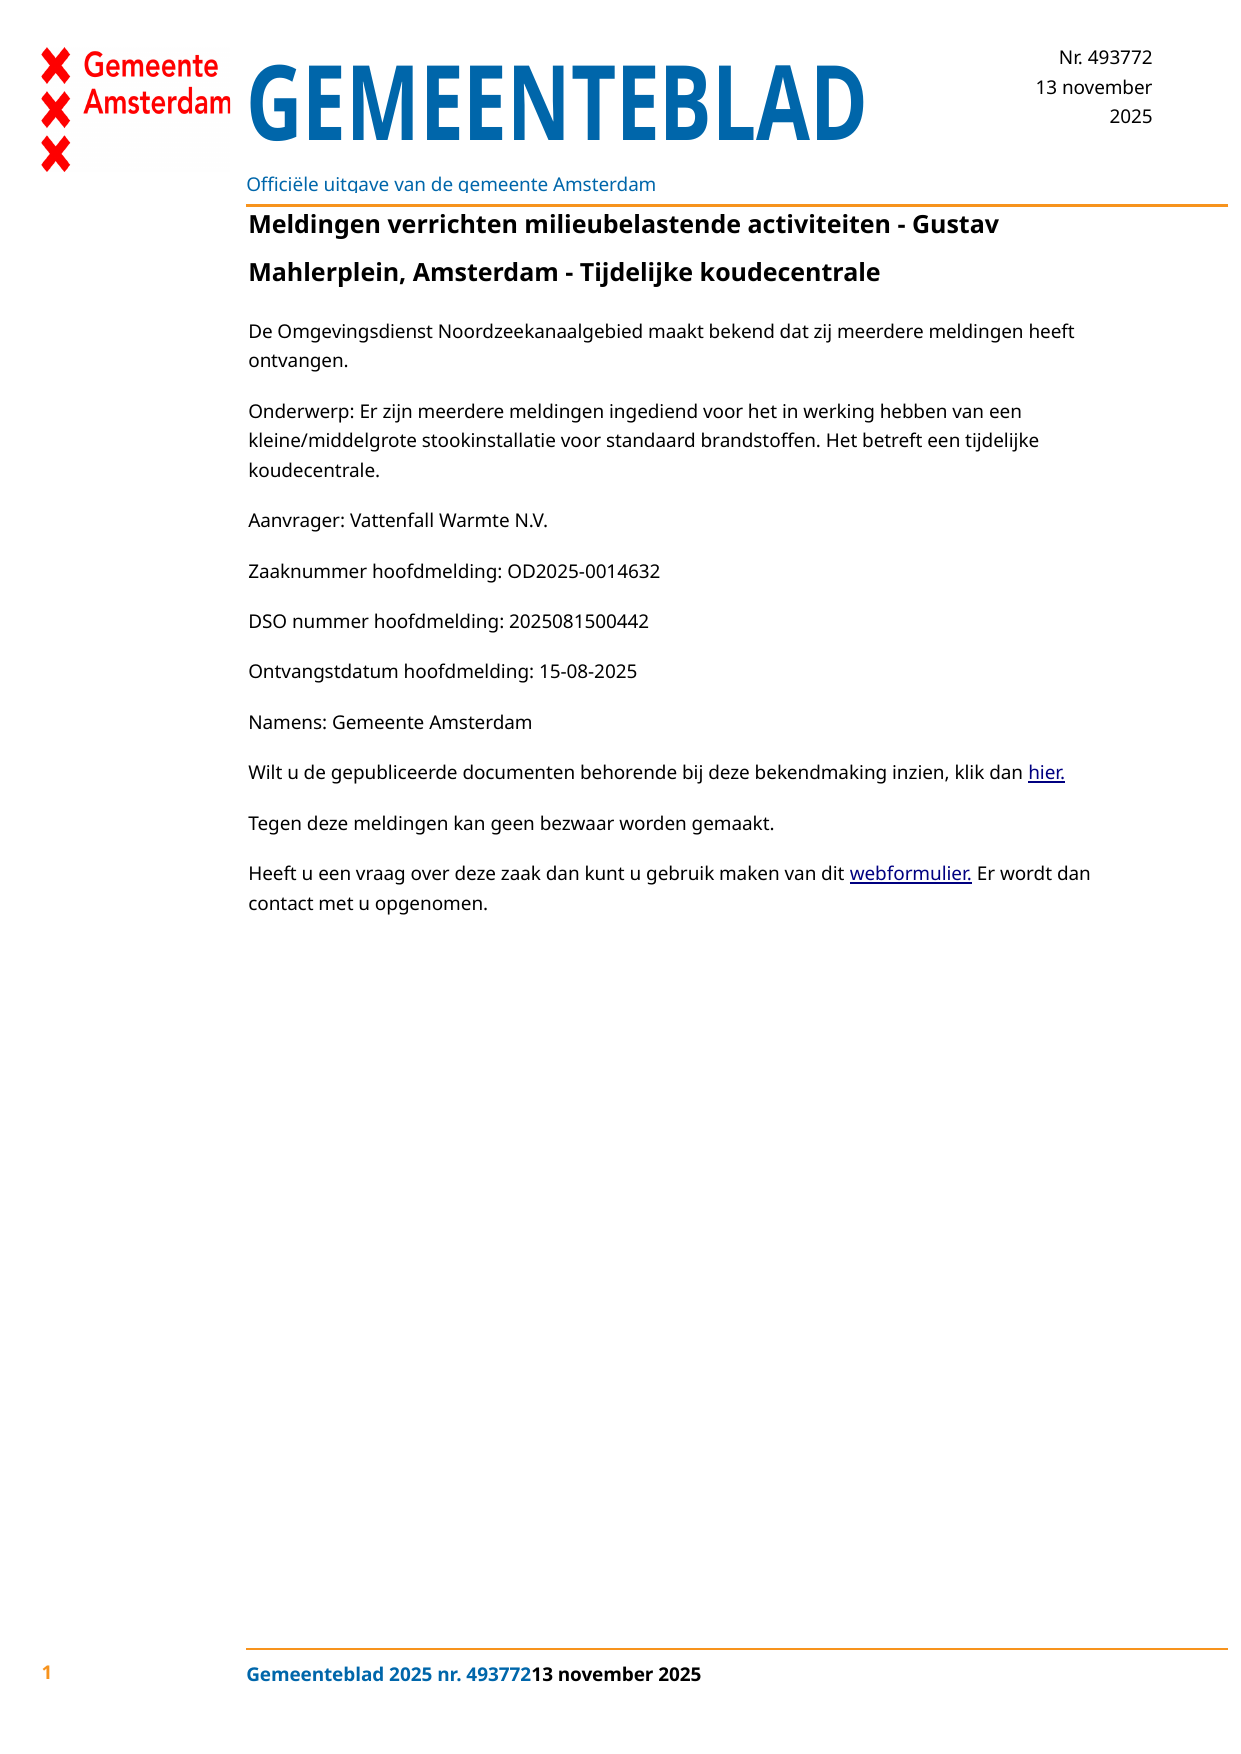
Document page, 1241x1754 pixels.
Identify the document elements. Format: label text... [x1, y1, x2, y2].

text Ontvangstdatum hoofdmelding: 15-08-2025 [248, 659, 1152, 684]
text Aanvrager: Vattenfall Warmte N.V. [248, 507, 1152, 533]
text Namens: Gemeente Amsterdam [248, 709, 1152, 735]
text Zaaknummer hoofdmelding: OD2025-0014632 [248, 558, 1152, 584]
text Onderwerp: Er zijn meerdere meldingen ingediend voor het in werking hebben van een kleine/middelgrote stookinstallatie voor standaard brandstoffen. Het betreft een tijdelijke koudecentrale. [248, 398, 1152, 483]
text Tegen deze meldingen kan geen bezwaar worden gemaakt. [248, 810, 1152, 836]
picture [41, 47, 231, 172]
text Wilt u de gepubliceerde documenten behorende bij deze bekendmaking inzien, klik dan hier. [248, 759, 1152, 785]
text Heeft u een vraag over deze zaak dan kunt u gebruik maken van dit webformulier. Er wordt dan contact met u opgenomen. [248, 860, 1152, 916]
text De Omgevingsdienst Noordzeekanaalgebied maakt bekend dat zij meerdere meldingen heeft ontvangen. [248, 318, 1152, 373]
text DSO nummer hoofdmelding: 2025081500442 [248, 608, 1152, 634]
text Meldingen verrichten milieubelastende activiteiten - Gustav Mahlerplein, Amsterdam - Tijdelijke koudecentrale [248, 207, 1152, 288]
